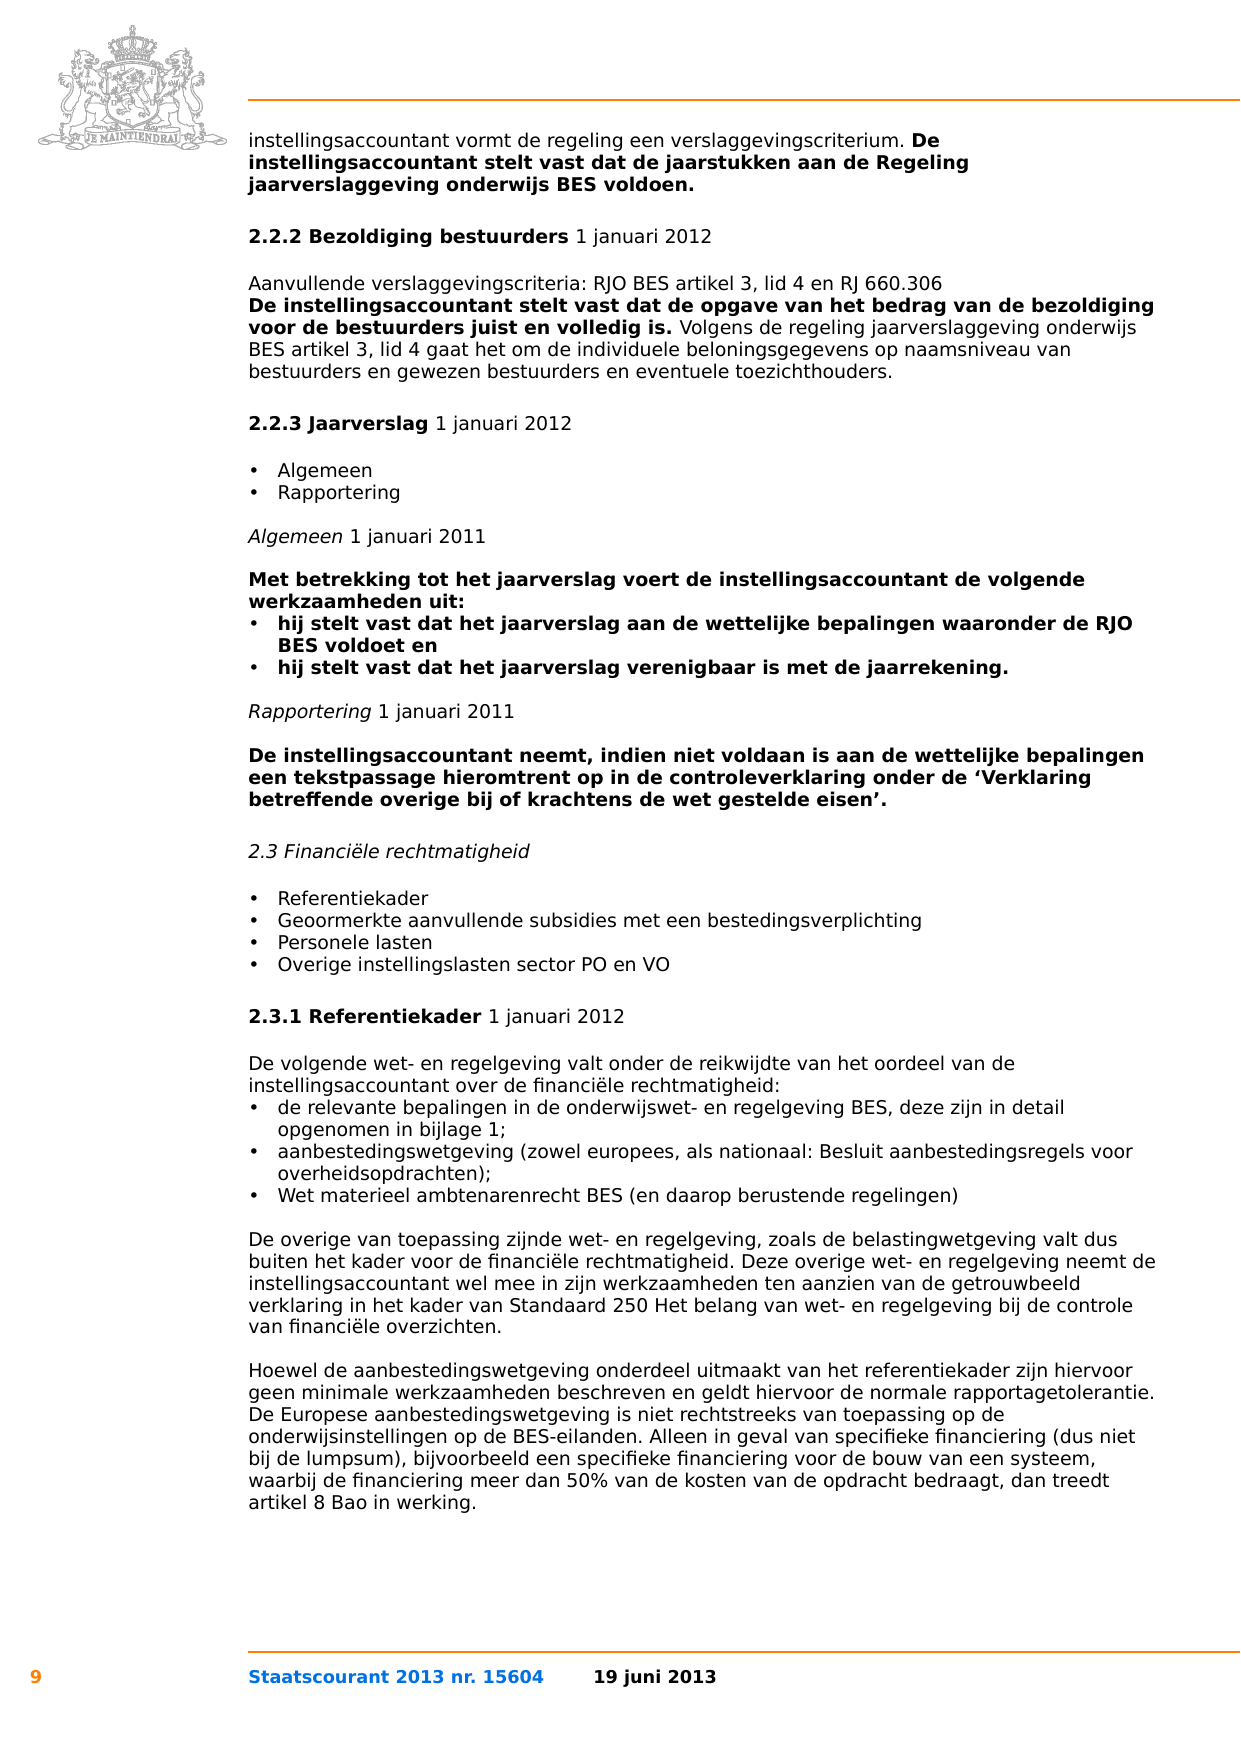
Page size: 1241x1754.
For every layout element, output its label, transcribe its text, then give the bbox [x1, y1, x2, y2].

text De overige van toepassing zijnde wet- en regelgeving, zoals de belastingwetgeving valt dus buiten het kader voor de financiële rechtmatigheid. Deze overige wet- en regelgeving neemt de instellingsaccountant wel mee in zijn werkzaamheden ten aanzien van de getrouwbeeld verklaring in het kader van Standaard 250 Het belang van wet- en regelgeving bij de controle van financiële overzichten. [248, 1228, 1163, 1338]
text De instellingsaccountant stelt vast dat de opgave van het bedrag van de bezoldiging voor de bestuurders juist en volledig is. Volgens de regeling jaarverslaggeving onderwijs BES artikel 3, lid 4 gaat het om de individuele beloningsgegevens op naamsniveau van bestuurders en gewezen bestuurders en eventuele toezichthouders. [248, 295, 1163, 383]
text • aanbestedingswetgeving (zowel europees, als nationaal: Besluit aanbestedingsregels voor overheidsopdrachten); [248, 1141, 1163, 1185]
text • hij stelt vast dat het jaarverslag verenigbaar is met de jaarrekening. [248, 657, 1163, 679]
text • Overige instellingslasten sector PO en VO [248, 954, 1163, 976]
text • hij stelt vast dat het jaarverslag aan de wettelijke bepalingen waaronder de RJO BES voldoet en [248, 613, 1163, 657]
text • de relevante bepalingen in de onderwijswet- en regelgeving BES, deze zijn in detail opgenomen in bijlage 1; [248, 1097, 1163, 1141]
picture [38, 25, 227, 150]
text Met betrekking tot het jaarverslag voert de instellingsaccountant de volgende werkzaamheden uit: [248, 569, 1163, 613]
subtitle 2.3.1 Referentiekader 1 januari 2012 [248, 1006, 1163, 1028]
subtitle 2.2.3 Jaarverslag 1 januari 2012 [248, 413, 1163, 435]
text • Geoormerkte aanvullende subsidies met een bestedingsverplichting [248, 910, 1163, 932]
text Aanvullende verslaggevingscriteria: RJO BES artikel 3, lid 4 en RJ 660.306 [248, 273, 1163, 295]
subtitle Rapportering 1 januari 2011 [248, 701, 1163, 723]
text • Wet materieel ambtenarenrecht BES (en daarop berustende regelingen) [248, 1185, 1163, 1207]
text De instellingsaccountant neemt, indien niet voldaan is aan de wettelijke bepalingen een tekstpassage hieromtrent op in de controleverklaring onder de ‘Verklaring betreffende overige bij of krachtens de wet gestelde eisen’. [248, 745, 1163, 811]
subtitle Algemeen 1 januari 2011 [248, 526, 1163, 547]
text De volgende wet- en regelgeving valt onder de reikwijdte van het oordeel van de instellingsaccountant over de financiële rechtmatigheid: [248, 1053, 1163, 1097]
text • Rapportering [248, 482, 1163, 504]
subtitle 2.3 Financiële rechtmatigheid [248, 841, 1163, 863]
text • Algemeen [248, 460, 1163, 482]
text • Personele lasten [248, 932, 1163, 954]
subtitle 2.2.2 Bezoldiging bestuurders 1 januari 2012 [248, 226, 1163, 248]
text • Referentiekader [248, 888, 1163, 910]
text Hoewel de aanbestedingswetgeving onderdeel uitmaakt van het referentiekader zijn hiervoor geen minimale werkzaamheden beschreven en geldt hiervoor de normale rapportagetolerantie. [248, 1360, 1163, 1404]
text De Europese aanbestedingswetgeving is niet rechtstreeks van toepassing op de onderwijsinstellingen op de BES-eilanden. Alleen in geval van specifieke financiering (dus niet bij de lumpsum), bijvoorbeeld een specifieke financiering voor de bouw van een systeem, waarbij de financiering meer dan 50% van de kosten van de opdracht bedraagt, dan treedt artikel 8 Bao in werking. [248, 1404, 1163, 1514]
text instellingsaccountant vormt de regeling een verslaggevingscriterium. De instellingsaccountant stelt vast dat de jaarstukken aan de Regeling jaarverslaggeving onderwijs BES voldoen. [248, 130, 1163, 196]
